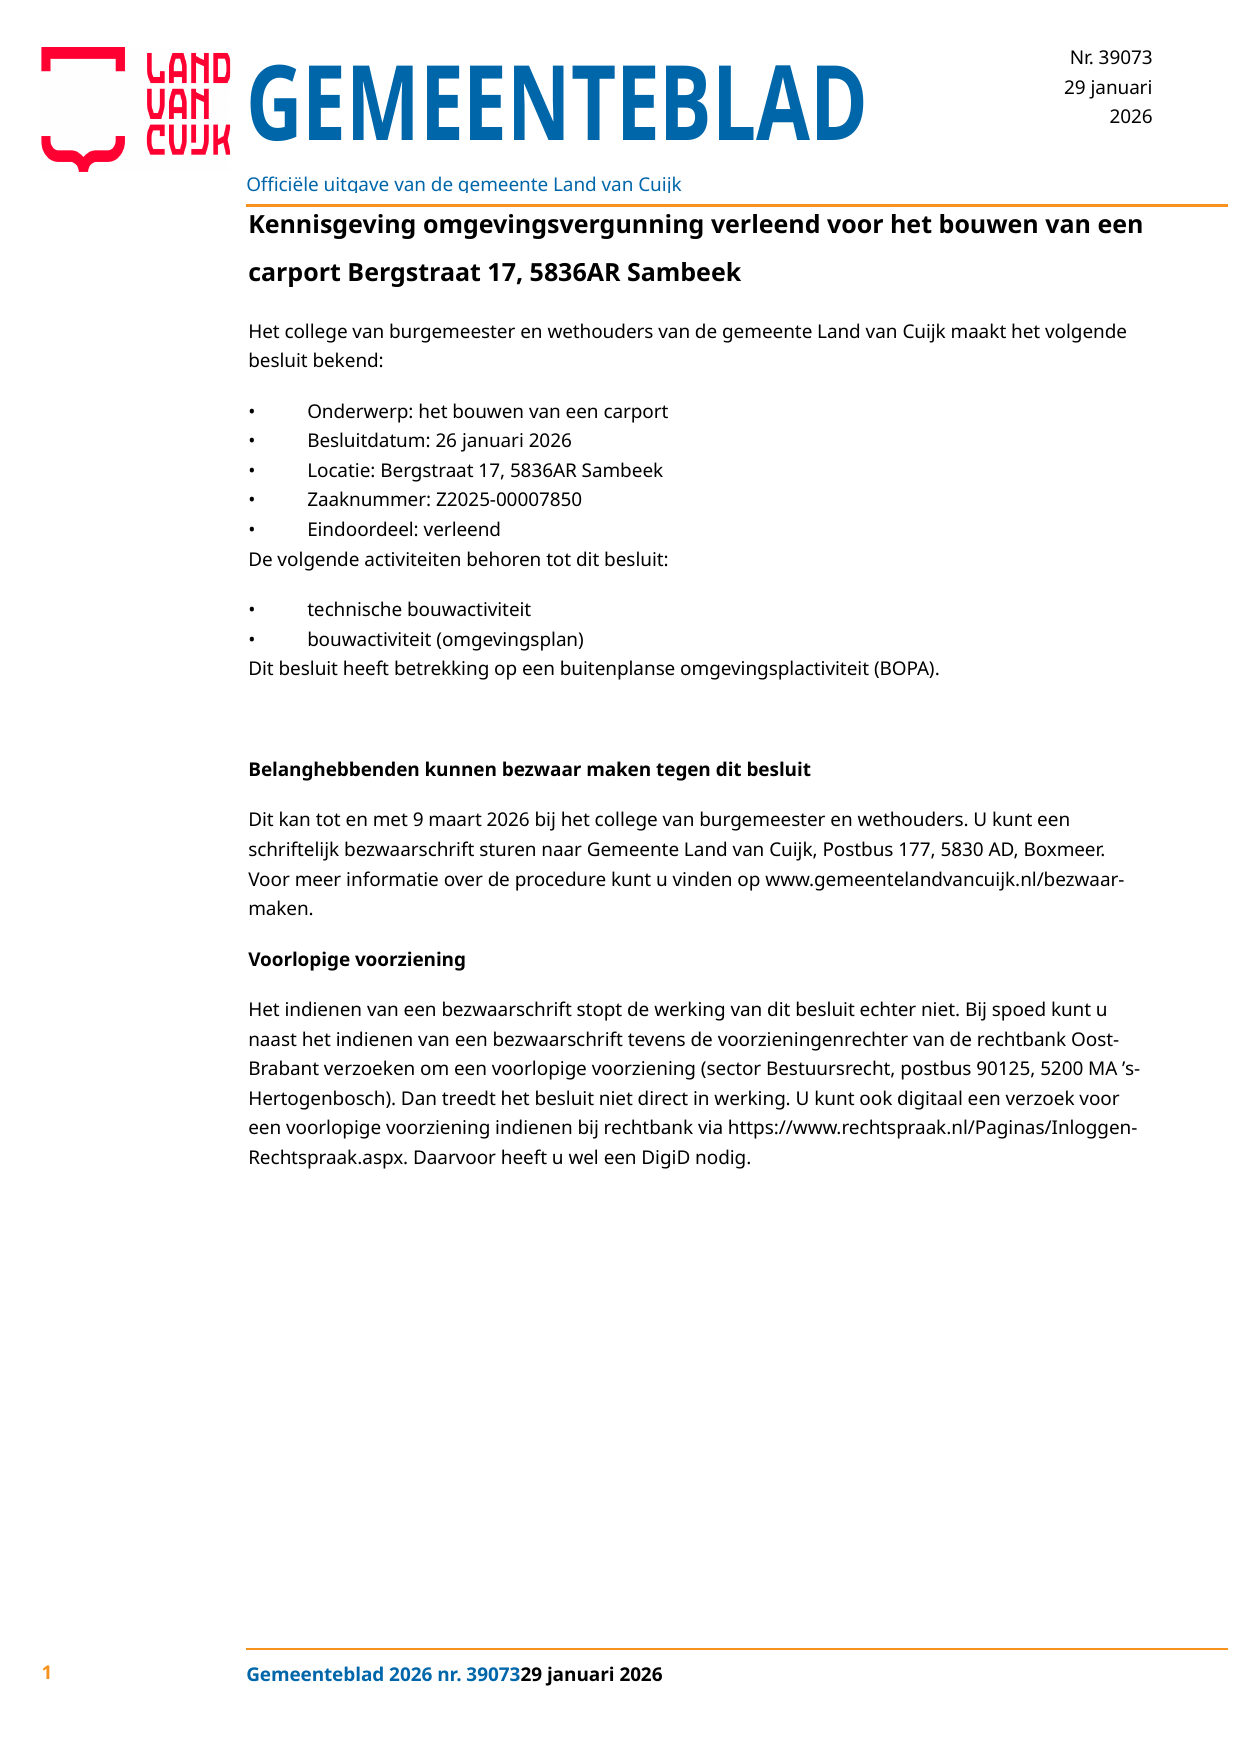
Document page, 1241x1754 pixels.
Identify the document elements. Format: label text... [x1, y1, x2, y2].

list Locatie: Bergstraat 17, 5836AR Sambeek [248, 457, 1152, 483]
list bouwactiviteit (omgevingsplan) [248, 626, 1152, 652]
text Het indienen van een bezwaarschrift stopt de werking van dit besluit echter niet. Bij spoed kunt u naast het indienen van een bezwaarschrift tevens de voorzieningenrechter van de rechtbank Oost-Brabant verzoeken om een voorlopige voorziening (sector Bestuursrecht, postbus 90125, 5200 MA ’s-Hertogenbosch). Dan treedt het besluit niet direct in werking. U kunt ook digitaal een verzoek voor een voorlopige voorziening indienen bij rechtbank via https://www.rechtspraak.nl/Paginas/Inloggen-Rechtspraak.aspx. Daarvoor heeft u wel een DigiD nodig. [248, 996, 1152, 1170]
list Eindoordeel: verleend [248, 516, 1152, 542]
text Dit kan tot en met 9 maart 2026 bij het college van burgemeester en wethouders. U kunt een schriftelijk bezwaarschrift sturen naar Gemeente Land van Cuijk, Postbus 177, 5830 AD, Boxmeer. Voor meer informatie over de procedure kunt u vinden op www.gemeentelandvancuijk.nl/bezwaar-maken. [248, 807, 1152, 921]
list Zaaknummer: Z2025-00007850 [248, 487, 1152, 512]
picture [41, 47, 231, 172]
text Het college van burgemeester en wethouders van de gemeente Land van Cuijk maakt het volgende besluit bekend: [248, 318, 1152, 373]
list Besluitdatum: 26 januari 2026 [248, 427, 1152, 453]
text De volgende activiteiten behoren tot dit besluit: [248, 546, 1152, 572]
text Voorlopige voorziening [248, 946, 1152, 972]
text Belanghebbenden kunnen bezwaar maken tegen dit besluit [248, 756, 1152, 782]
text Dit besluit heeft betrekking op een buitenplanse omgevingsplactiviteit (BOPA). [248, 655, 1152, 681]
list technische bouwactiviteit [248, 596, 1152, 622]
list Onderwerp: het bouwen van een carport [248, 398, 1152, 424]
text Kennisgeving omgevingsvergunning verleend voor het bouwen van een carport Bergstraat 17, 5836AR Sambeek [248, 207, 1152, 288]
